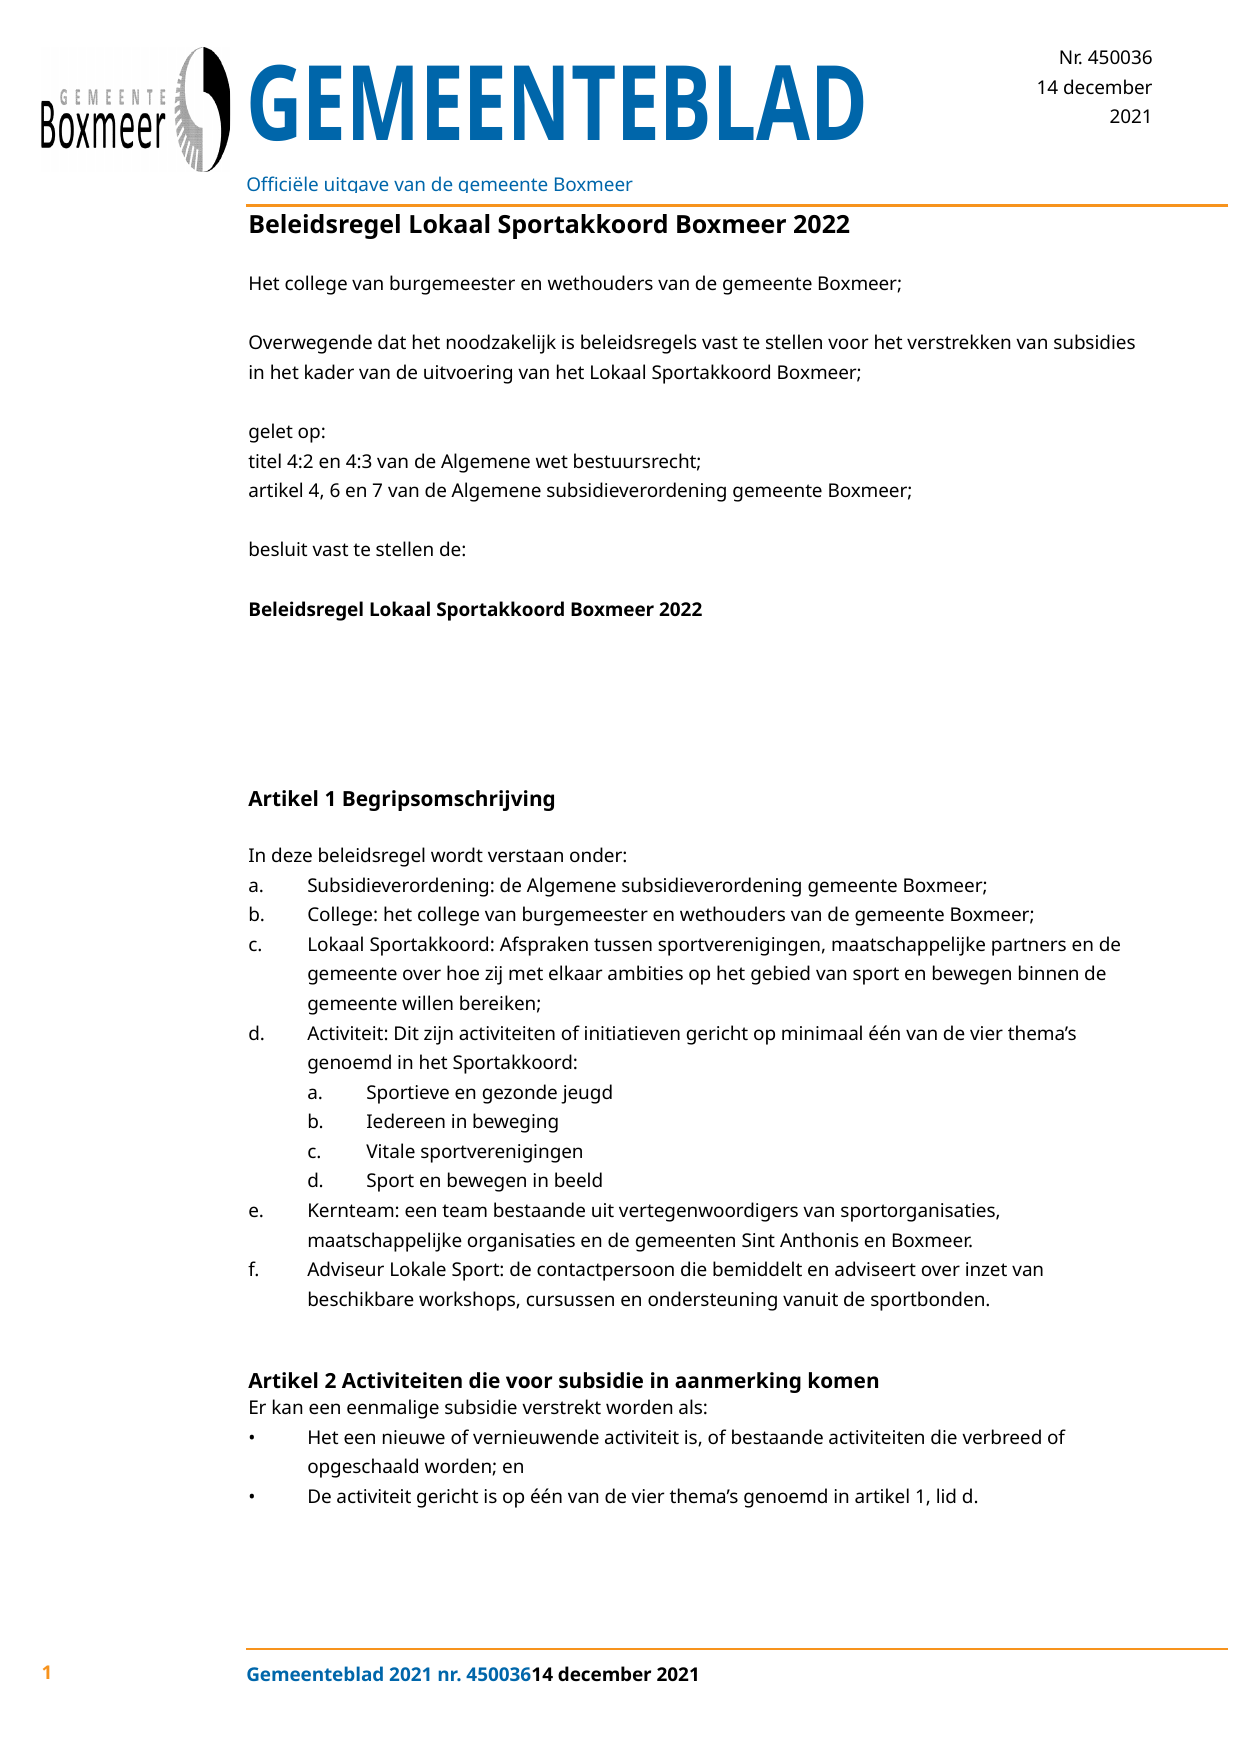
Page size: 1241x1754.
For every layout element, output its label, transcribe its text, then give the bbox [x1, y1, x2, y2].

list Sport en bewegen in beeld [307, 1168, 1152, 1193]
list College: het college van burgemeester en wethouders van de gemeente Boxmeer; [248, 901, 1152, 927]
text Het college van burgemeester en wethouders van de gemeente Boxmeer; [248, 270, 1152, 296]
list Subsidieverordening: de Algemene subsidieverordening gemeente Boxmeer; [248, 872, 1152, 897]
picture [41, 47, 231, 172]
list Lokaal Sportakkoord: Afspraken tussen sportverenigingen, maatschappelijke partners en de gemeente over hoe zij met elkaar ambities op het gebied van sport en bewegen binnen de gemeente willen bereiken; [248, 931, 1152, 1016]
text Artikel 2 Activiteiten die voor subsidie in aanmerking komen [248, 1366, 1152, 1394]
text Artikel 1 Begripsomschrijving [248, 784, 1152, 813]
text titel 4:2 en 4:3 van de Algemene wet bestuursrecht; [248, 448, 1152, 473]
list Het een nieuwe of vernieuwende activiteit is, of bestaande activiteiten die verbreed of opgeschaald worden; en [248, 1424, 1152, 1479]
text Overwegende dat het noodzakelijk is beleidsregels vast te stellen voor het verstrekken van subsidies in het kader van de uitvoering van het Lokaal Sportakkoord Boxmeer; [248, 329, 1152, 385]
text Beleidsregel Lokaal Sportakkoord Boxmeer 2022 [248, 596, 1152, 621]
list De activiteit gericht is op één van de vier thema’s genoemd in artikel 1, lid d. [248, 1483, 1152, 1509]
list Sportieve en gezonde jeugd [307, 1079, 1152, 1104]
text gelet op: [248, 418, 1152, 444]
list Vitale sportverenigingen [307, 1138, 1152, 1164]
text Beleidsregel Lokaal Sportakkoord Boxmeer 2022 [248, 207, 1152, 241]
text In deze beleidsregel wordt verstaan onder: [248, 842, 1152, 868]
list Adviseur Lokale Sport: de contactpersoon die bemiddelt en adviseert over inzet van beschikbare workshops, cursussen en ondersteuning vanuit de sportbonden. [248, 1256, 1152, 1312]
list Activiteit: Dit zijn activiteiten of initiatieven gericht op minimaal één van de vier thema’s genoemd in het Sportakkoord: [248, 1020, 1152, 1075]
text Er kan een eenmalige subsidie verstrekt worden als: [248, 1394, 1152, 1420]
text artikel 4, 6 en 7 van de Algemene subsidieverordening gemeente Boxmeer; [248, 477, 1152, 503]
list Kernteam: een team bestaande uit vertegenwoordigers van sportorganisaties, maatschappelijke organisaties en de gemeenten Sint Anthonis en Boxmeer. [248, 1197, 1152, 1252]
text besluit vast te stellen de: [248, 537, 1152, 562]
list Iedereen in beweging [307, 1108, 1152, 1134]
